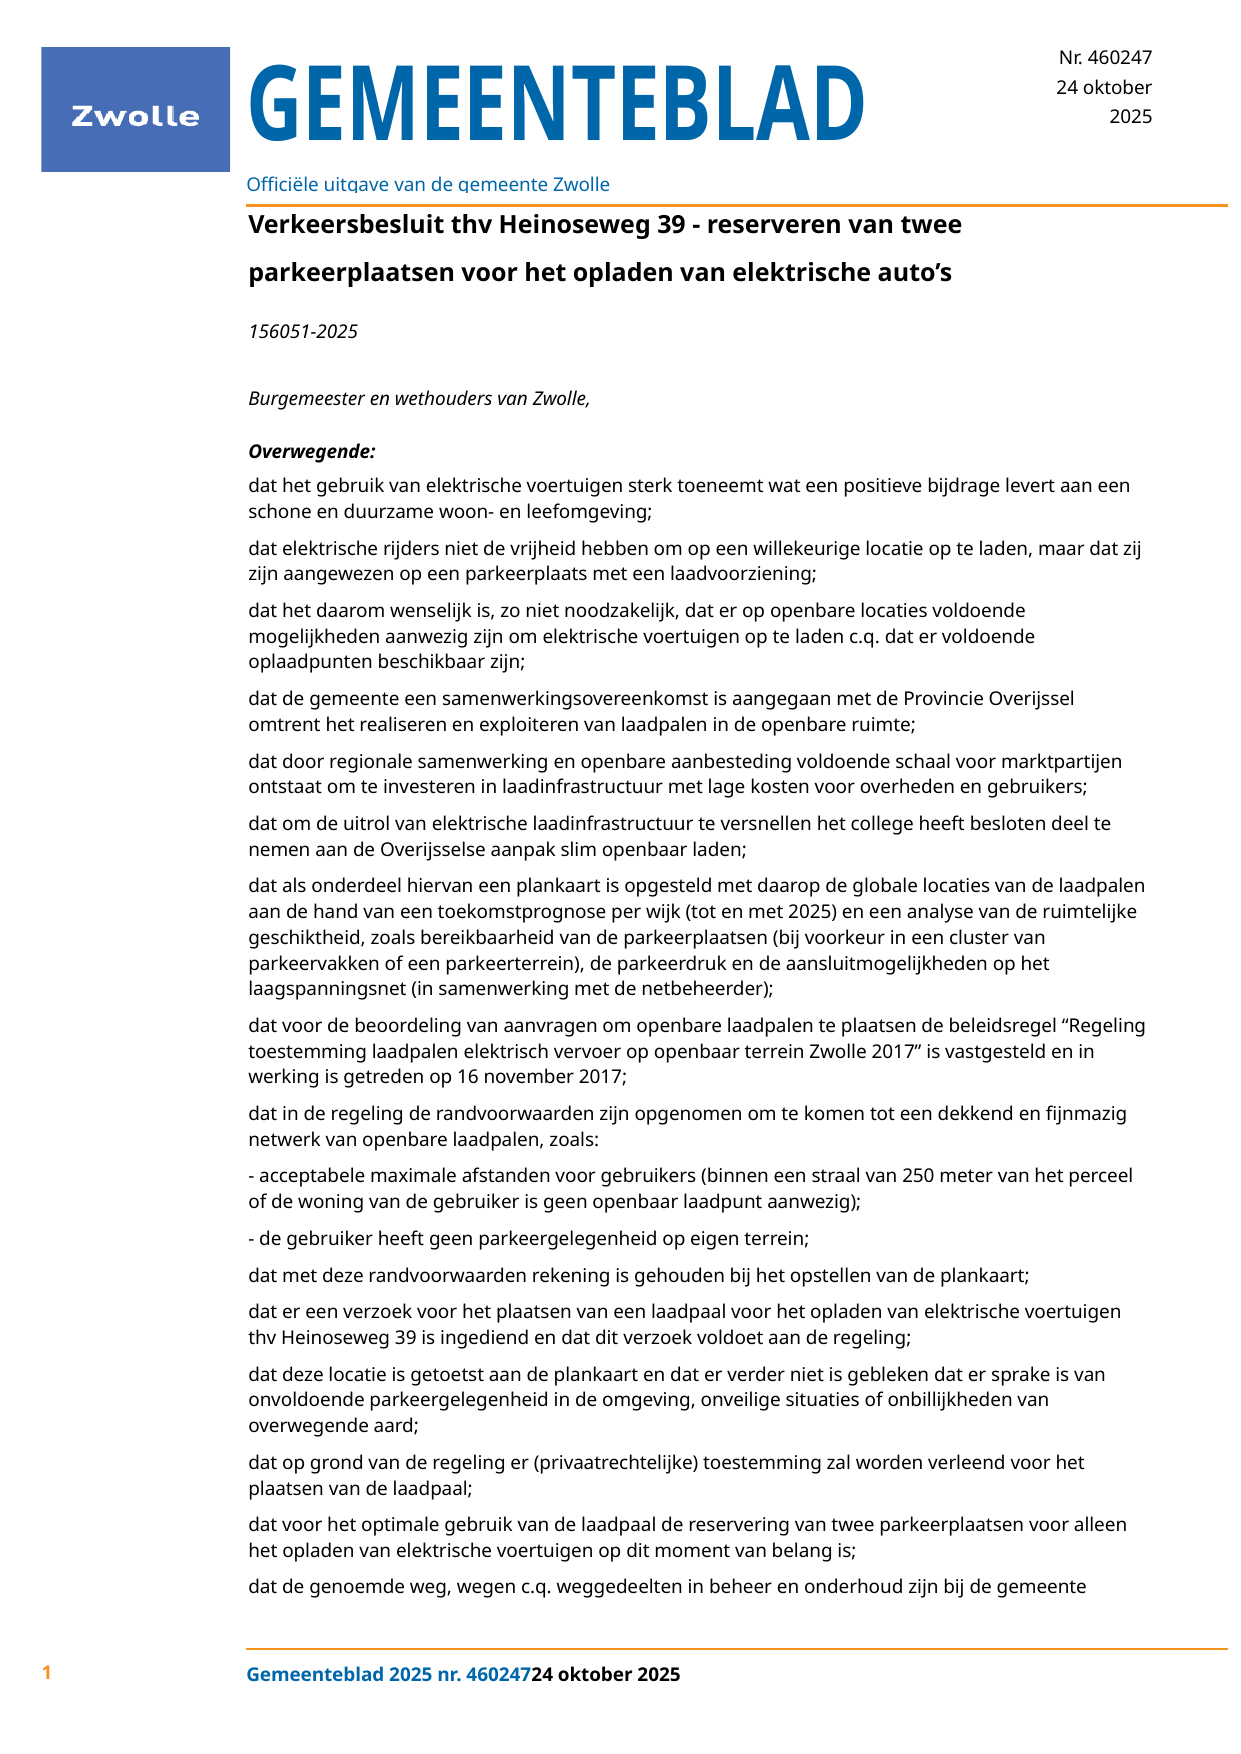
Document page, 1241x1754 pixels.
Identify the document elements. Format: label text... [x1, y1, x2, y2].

text dat de gemeente een samenwerkingsovereenkomst is aangegaan met de Provincie Overijssel omtrent het realiseren en exploiteren van laadpalen in de openbare ruimte; [248, 685, 1152, 737]
text Overwegende: [248, 438, 1152, 464]
text dat het daarom wenselijk is, zo niet noodzakelijk, dat er op openbare locaties voldoende mogelijkheden aanwezig zijn om elektrische voertuigen op te laden c.q. dat er voldoende oplaadpunten beschikbaar zijn; [248, 597, 1152, 674]
text - de gebruiker heeft geen parkeergelegenheid op eigen terrein; [248, 1225, 1152, 1251]
text dat elektrische rijders niet de vrijheid hebben om op een willekeurige locatie op te laden, maar dat zij zijn aangewezen op een parkeerplaats met een laadvoorziening; [248, 535, 1152, 586]
text dat op grond van de regeling er (privaatrechtelijke) toestemming zal worden verleend voor het plaatsen van de laadpaal; [248, 1449, 1152, 1500]
text dat de genoemde weg, wegen c.q. weggedeelten in beheer en onderhoud zijn bij de gemeente [248, 1574, 1152, 1599]
text - acceptabele maximale afstanden voor gebruikers (binnen een straal van 250 meter van het perceel of de woning van de gebruiker is geen openbaar laadpunt aanwezig); [248, 1163, 1152, 1214]
text dat het gebruik van elektrische voertuigen sterk toeneemt wat een positieve bijdrage levert aan een schone en duurzame woon- en leefomgeving; [248, 472, 1152, 524]
text dat er een verzoek voor het plaatsen van een laadpaal voor het opladen van elektrische voertuigen thv Heinoseweg 39 is ingediend en dat dit verzoek voldoet aan de regeling; [248, 1298, 1152, 1350]
text dat als onderdeel hiervan een plankaart is opgesteld met daarop de globale locaties van de laadpalen aan de hand van een toekomstprognose per wijk (tot en met 2025) en een analyse van de ruimtelijke geschiktheid, zoals bereikbaarheid van de parkeerplaatsen (bij voorkeur in een cluster van parkeervakken of een parkeerterrein), de parkeerdruk en de aansluitmogelijkheden op het laagspanningsnet (in samenwerking met de netbeheerder); [248, 873, 1152, 1001]
text Burgemeester en wethouders van Zwolle, [248, 386, 1152, 411]
text dat voor de beoordeling van aanvragen om openbare laadpalen te plaatsen de beleidsregel “Regeling toestemming laadpalen elektrisch vervoer op openbaar terrein Zwolle 2017” is vastgesteld en in werking is getreden op 16 november 2017; [248, 1012, 1152, 1089]
text dat in de regeling de randvoorwaarden zijn opgenomen om te komen tot een dekkend en fijnmazig netwerk van openbare laadpalen, zoals: [248, 1100, 1152, 1152]
text dat door regionale samenwerking en openbare aanbesteding voldoende schaal voor marktpartijen ontstaat om te investeren in laadinfrastructuur met lage kosten voor overheden en gebruikers; [248, 748, 1152, 799]
text dat met deze randvoorwaarden rekening is gehouden bij het opstellen van de plankaart; [248, 1262, 1152, 1287]
text 156051-2025 [248, 318, 1152, 344]
text Verkeersbesluit thv Heinoseweg 39 - reserveren van twee parkeerplaatsen voor het opladen van elektrische auto’s [248, 207, 1152, 288]
text dat om de uitrol van elektrische laadinfrastructuur te versnellen het college heeft besloten deel te nemen aan de Overijsselse aanpak slim openbaar laden; [248, 810, 1152, 862]
text dat deze locatie is getoetst aan de plankaart en dat er verder niet is gebleken dat er sprake is van onvoldoende parkeergelegenheid in de omgeving, onveilige situaties of onbillijkheden van overwegende aard; [248, 1361, 1152, 1438]
text dat voor het optimale gebruik van de laadpaal de reservering van twee parkeerplaatsen voor alleen het opladen van elektrische voertuigen op dit moment van belang is; [248, 1511, 1152, 1563]
picture [41, 47, 231, 172]
